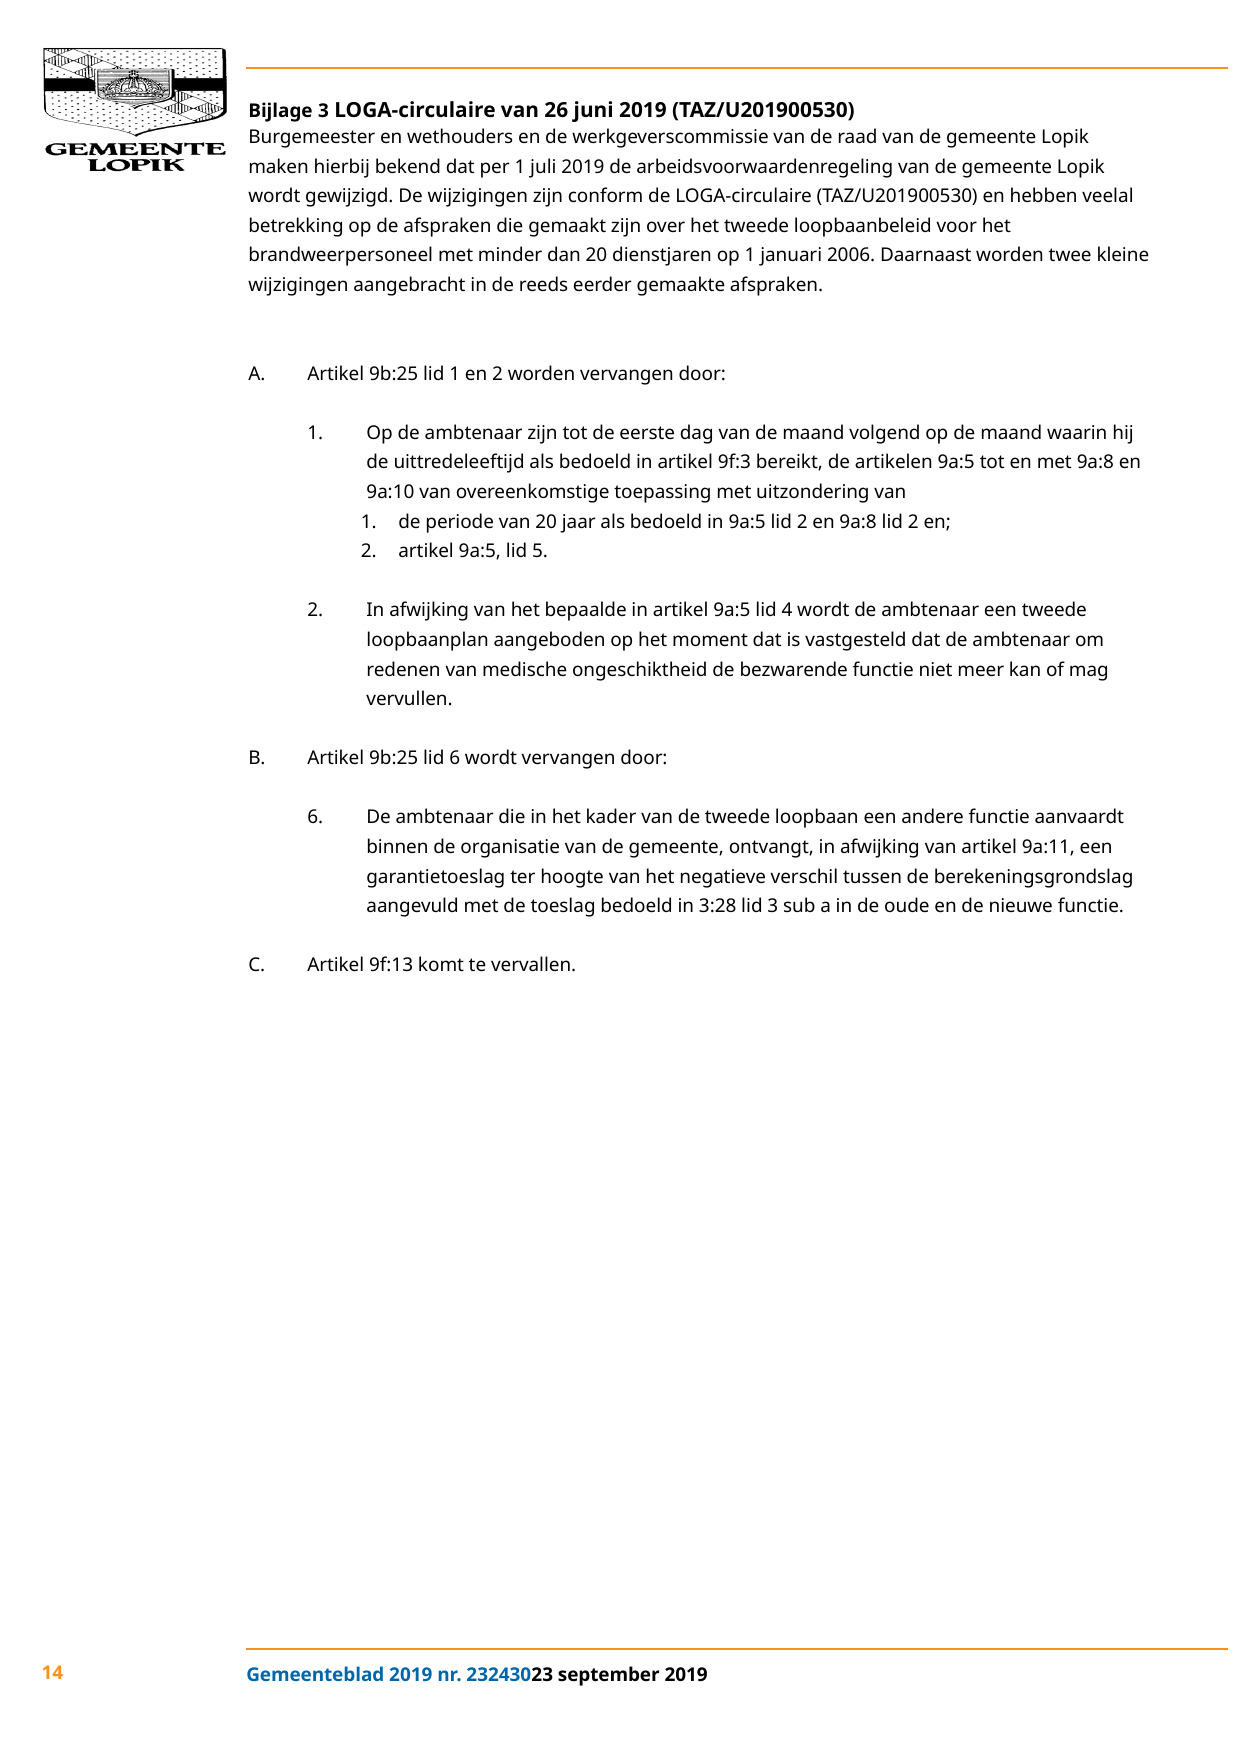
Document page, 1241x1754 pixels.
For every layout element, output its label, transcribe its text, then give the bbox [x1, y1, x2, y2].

list In afwijking van het bepaalde in artikel 9a:5 lid 4 wordt de ambtenaar een tweede loopbaanplan aangeboden op het moment dat is vastgesteld dat de ambtenaar om redenen van medische ongeschiktheid de bezwarende functie niet meer kan of mag vervullen. [307, 597, 1152, 711]
list Artikel 9b:25 lid 6 wordt vervangen door: [248, 744, 1152, 770]
text Burgemeester en wethouders en de werkgeverscommissie van de raad van de gemeente Lopik maken hierbij bekend dat per 1 juli 2019 de arbeidsvoorwaardenregeling van de gemeente Lopik wordt gewijzigd. De wijzigingen zijn conform de LOGA-circulaire (TAZ/U201900530) en hebben veelal betrekking op de afspraken die gemaakt zijn over het tweede loopbaanbeleid voor het brandweerpersoneel met minder dan 20 dienstjaren op 1 januari 2006. Daarnaast worden twee kleine wijzigingen aangebracht in de reeds eerder gemaakte afspraken. [248, 123, 1152, 297]
picture [41, 47, 231, 172]
list Artikel 9f:13 komt te vervallen. [248, 952, 1152, 977]
list De ambtenaar die in het kader van de tweede loopbaan een andere functie aanvaardt binnen de organisatie van de gemeente, ontvangt, in afwijking van artikel 9a:11, een garantietoeslag ter hoogte van het negatieve verschil tussen de berekeningsgrondslag aangevuld met de toeslag bedoeld in 3:28 lid 3 sub a in de oude en de nieuwe functie. [307, 804, 1152, 918]
list Op de ambtenaar zijn tot de eerste dag van de maand volgend op de maand waarin hij de uittredeleeftijd als bedoeld in artikel 9f:3 bereikt, de artikelen 9a:5 tot en met 9a:8 en 9a:10 van overeenkomstige toepassing met uitzondering van [307, 419, 1152, 504]
list Artikel 9b:25 lid 1 en 2 worden vervangen door: [248, 360, 1152, 386]
list de periode van 20 jaar als bedoeld in 9a:5 lid 2 en 9a:8 lid 2 en; [361, 508, 1152, 534]
list artikel 9a:5, lid 5. [361, 537, 1152, 563]
text Bijlage 3 LOGA-circulaire van 26 juni 2019 (TAZ/U201900530) [248, 95, 1152, 123]
